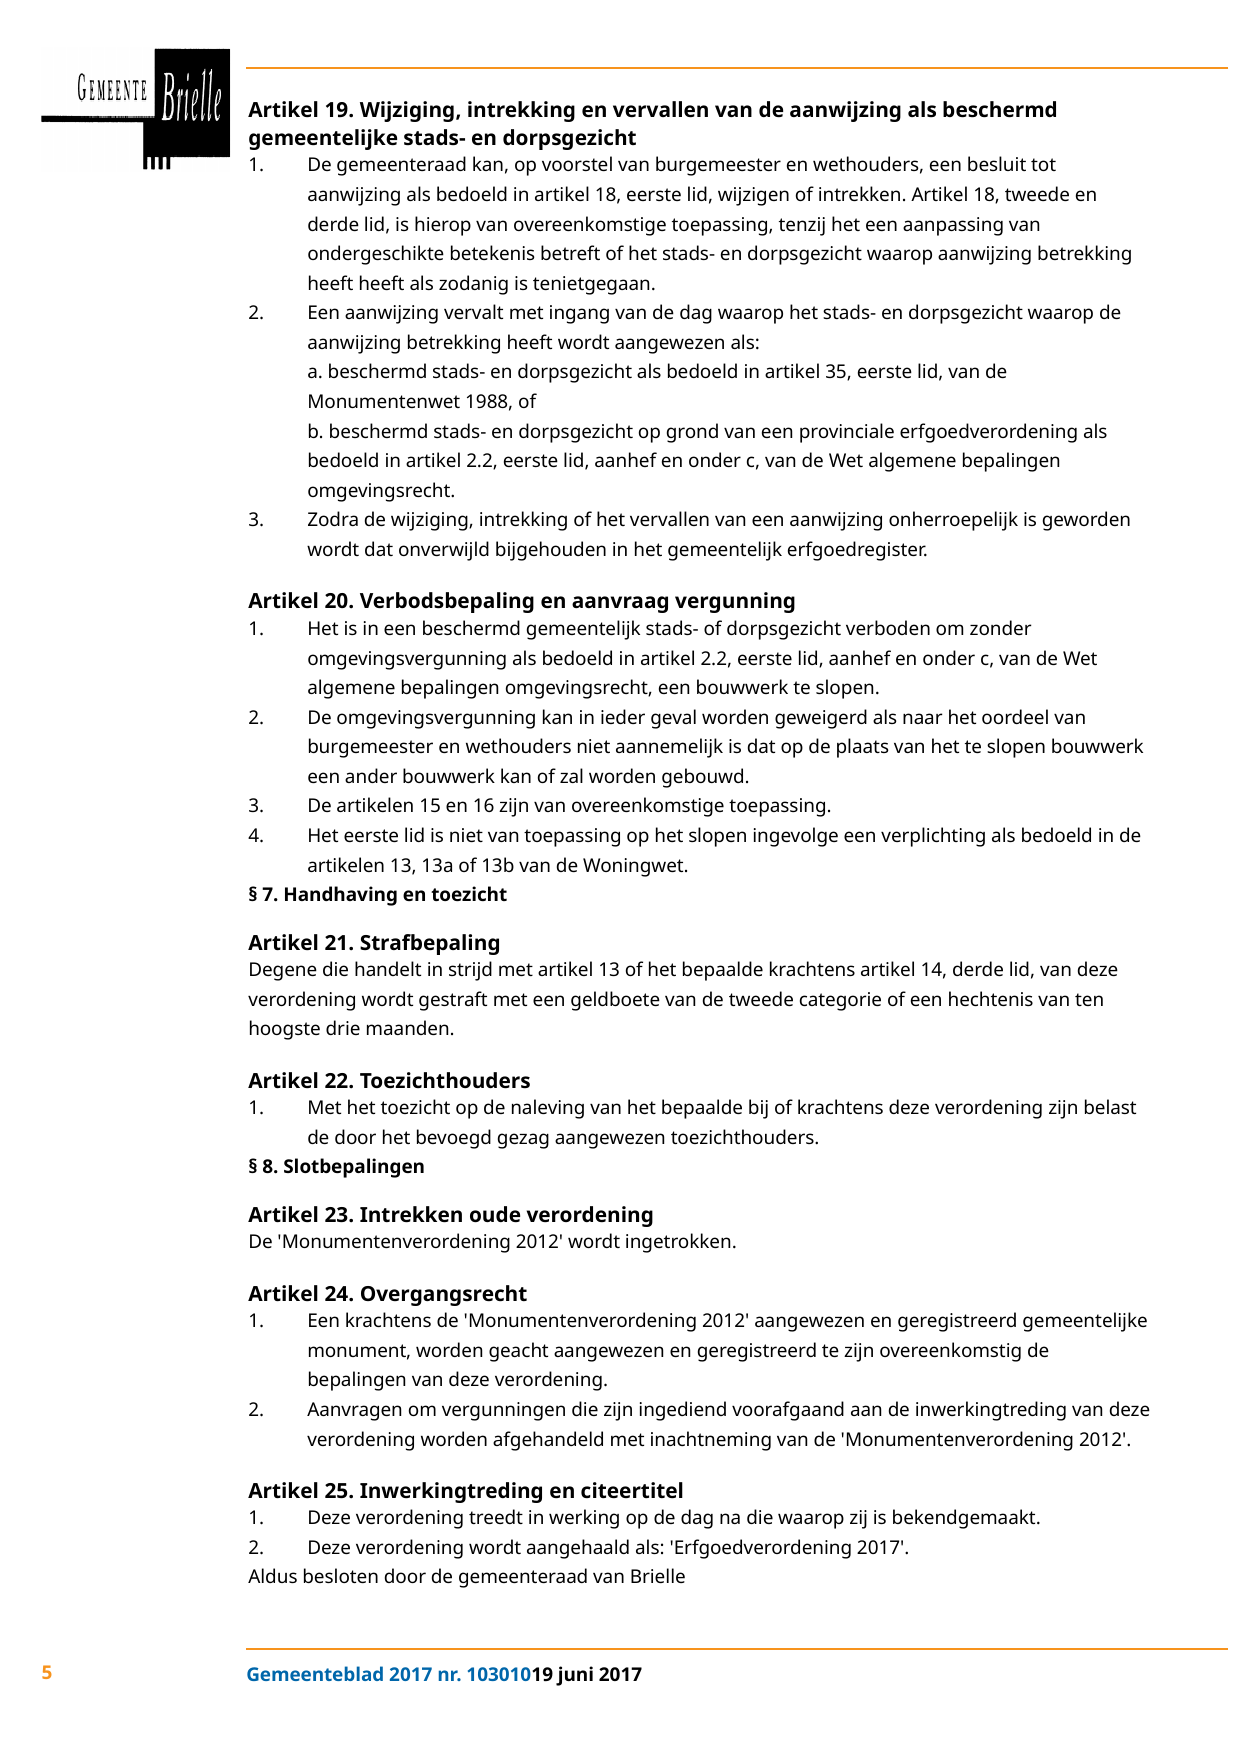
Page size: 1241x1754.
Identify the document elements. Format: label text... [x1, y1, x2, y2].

list a. beschermd stads- en dorpsgezicht als bedoeld in artikel 35, eerste lid, van de Monumentenwet 1988, of [248, 359, 1152, 414]
text Aldus besloten door de gemeenteraad van Brielle [248, 1564, 1152, 1589]
text Artikel 19. Wijziging, intrekking en vervallen van de aanwijzing als beschermd gemeentelijke stads- en dorpsgezicht [248, 95, 1152, 152]
text Artikel 25. Inwerkingtreding en citeertitel [248, 1476, 1152, 1504]
list Een krachtens de 'Monumentenverordening 2012' aangewezen en geregistreerd gemeentelijke monument, worden geacht aangewezen en geregistreerd te zijn overeenkomstig de bepalingen van deze verordening. [248, 1307, 1152, 1392]
list De gemeenteraad kan, op voorstel van burgemeester en wethouders, een besluit tot aanwijzing als bedoeld in artikel 18, eerste lid, wijzigen of intrekken. Artikel 18, tweede en derde lid, is hierop van overeenkomstige toepassing, tenzij het een aanpassing van ondergeschikte betekenis betreft of het stads- en dorpsgezicht waarop aanwijzing betrekking heeft heeft als zodanig is tenietgegaan. [248, 152, 1152, 296]
text Artikel 20. Verbodsbepaling en aanvraag vergunning [248, 587, 1152, 615]
list b. beschermd stads- en dorpsgezicht op grond van een provinciale erfgoedverordening als bedoeld in artikel 2.2, eerste lid, aanhef en onder c, van de Wet algemene bepalingen omgevingsrecht. [248, 418, 1152, 503]
list De artikelen 15 en 16 zijn van overeenkomstige toepassing. [248, 793, 1152, 818]
text Artikel 22. Toezichthouders [248, 1066, 1152, 1094]
text § 8. Slotbepalingen [248, 1153, 1152, 1179]
text § 7. Handhaving en toezicht [248, 881, 1152, 907]
list Deze verordening wordt aangehaald als: 'Erfgoedverordening 2017'. [248, 1534, 1152, 1560]
list Het is in een beschermd gemeentelijk stads- of dorpsgezicht verboden om zonder omgevingsvergunning als bedoeld in artikel 2.2, eerste lid, aanhef en onder c, van de Wet algemene bepalingen omgevingsrecht, een bouwwerk te slopen. [248, 615, 1152, 700]
text Artikel 23. Intrekken oude verordening [248, 1200, 1152, 1228]
text De 'Monumentenverordening 2012' wordt ingetrokken. [248, 1228, 1152, 1254]
picture [41, 47, 231, 172]
list Met het toezicht op de naleving van het bepaalde bij of krachtens deze verordening zijn belast de door het bevoegd gezag aangewezen toezichthouders. [248, 1094, 1152, 1150]
text Artikel 24. Overgangsrecht [248, 1279, 1152, 1307]
list Een aanwijzing vervalt met ingang van de dag waarop het stads- en dorpsgezicht waarop de aanwijzing betrekking heeft wordt aangewezen als: [248, 299, 1152, 355]
list Het eerste lid is niet van toepassing op het slopen ingevolge een verplichting als bedoeld in de artikelen 13, 13a of 13b van de Woningwet. [248, 822, 1152, 877]
list Deze verordening treedt in werking op de dag na die waarop zij is bekendgemaakt. [248, 1504, 1152, 1530]
text Degene die handelt in strijd met artikel 13 of het bepaalde krachtens artikel 14, derde lid, van deze verordening wordt gestraft met een geldboete van de tweede categorie of een hechtenis van ten hoogste drie maanden. [248, 956, 1152, 1041]
list Zodra de wijziging, intrekking of het vervallen van een aanwijzing onherroepelijk is geworden wordt dat onverwijld bijgehouden in het gemeentelijk erfgoedregister. [248, 507, 1152, 562]
list Aanvragen om vergunningen die zijn ingediend voorafgaand aan de inwerkingtreding van deze verordening worden afgehandeld met inachtneming van de 'Monumentenverordening 2012'. [248, 1396, 1152, 1451]
list De omgevingsvergunning kan in ieder geval worden geweigerd als naar het oordeel van burgemeester en wethouders niet aannemelijk is dat op de plaats van het te slopen bouwwerk een ander bouwwerk kan of zal worden gebouwd. [248, 704, 1152, 789]
text Artikel 21. Strafbepaling [248, 928, 1152, 956]
